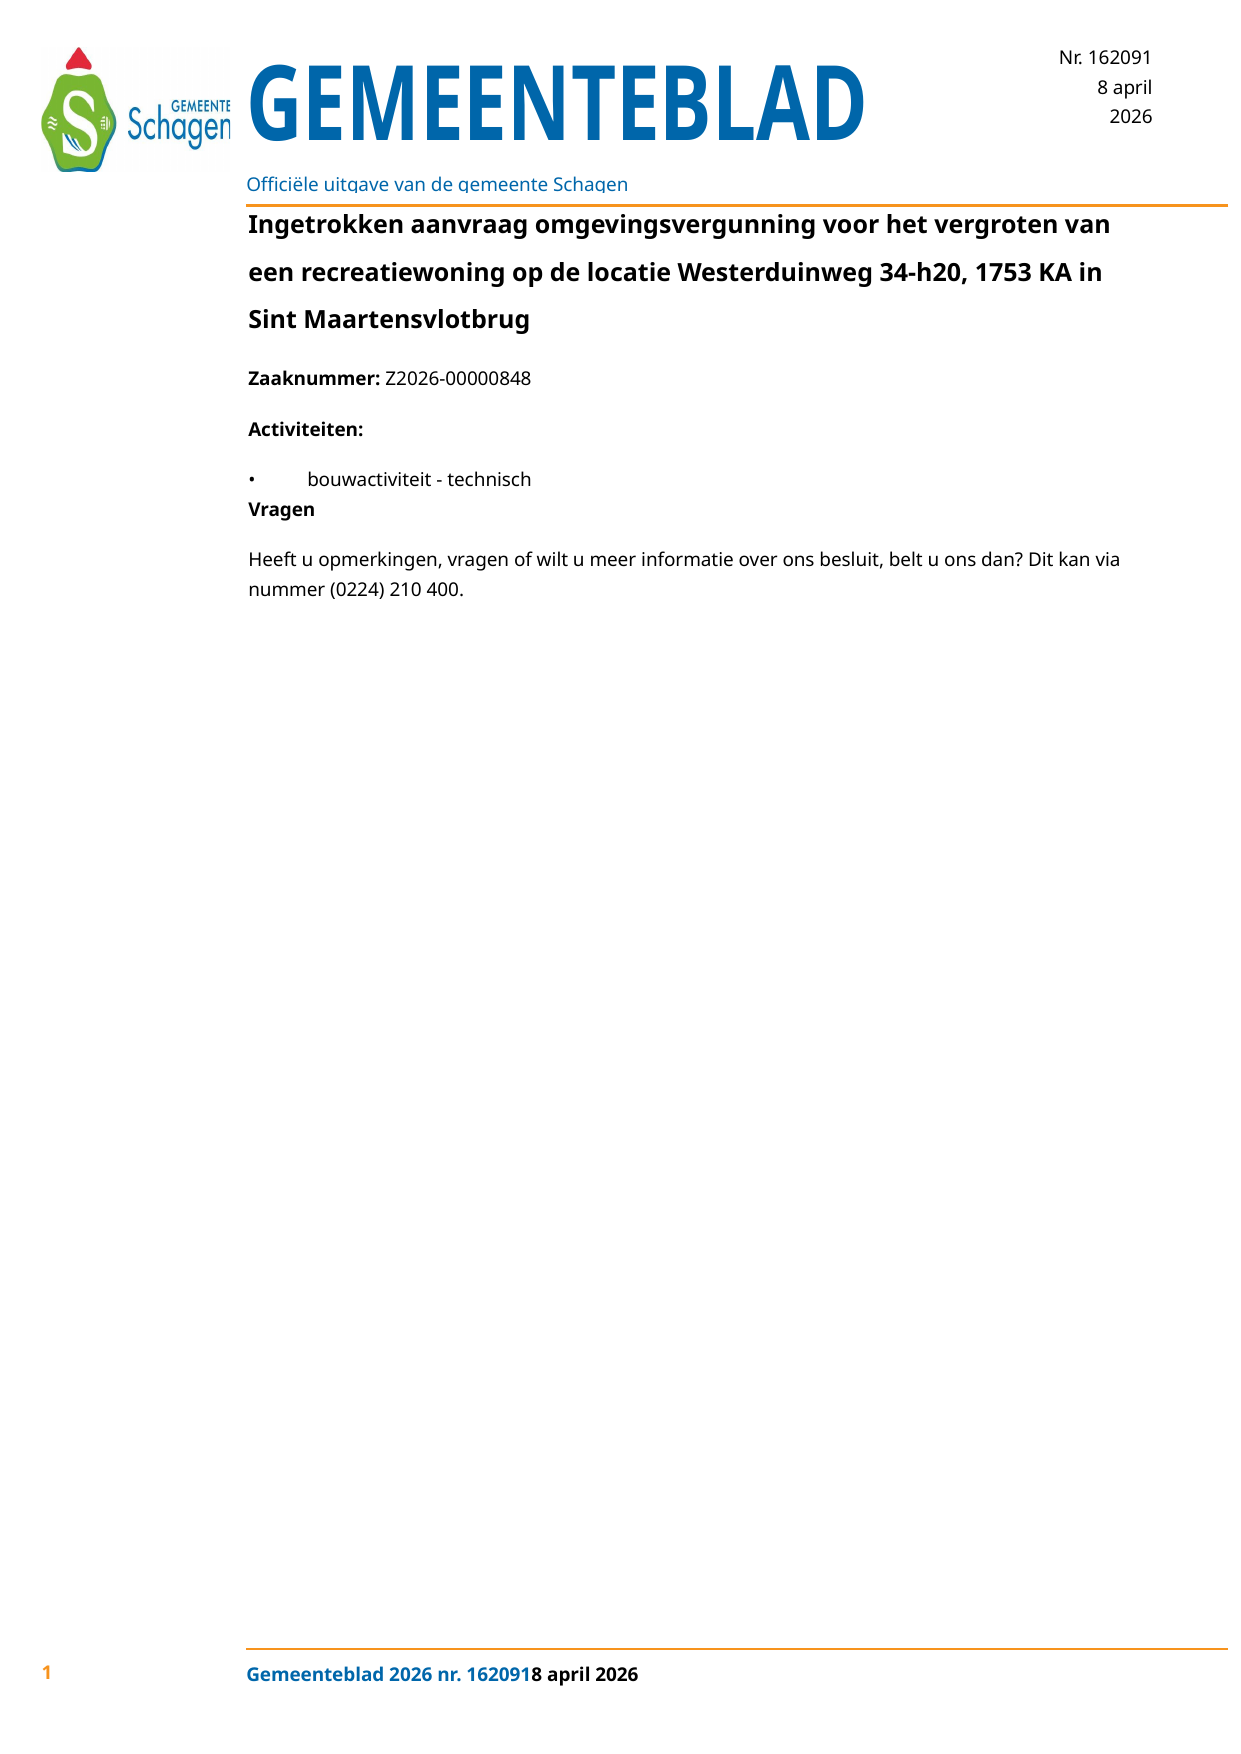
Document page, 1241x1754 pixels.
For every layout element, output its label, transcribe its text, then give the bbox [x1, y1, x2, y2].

text Vragen [248, 496, 1152, 522]
picture [41, 47, 231, 172]
list bouwactiviteit - technisch [248, 466, 1152, 492]
text Activiteiten: [248, 416, 1152, 442]
text Heeft u opmerkingen, vragen of wilt u meer informatie over ons besluit, belt u ons dan? Dit kan via nummer (0224) 210 400. [248, 546, 1152, 602]
text Zaaknummer: Z2026-00000848 [248, 366, 1152, 391]
text Ingetrokken aanvraag omgevingsvergunning voor het vergroten van een recreatiewoning op de locatie Westerduinweg 34-h20, 1753 KA in Sint Maartensvlotbrug [248, 207, 1152, 336]
